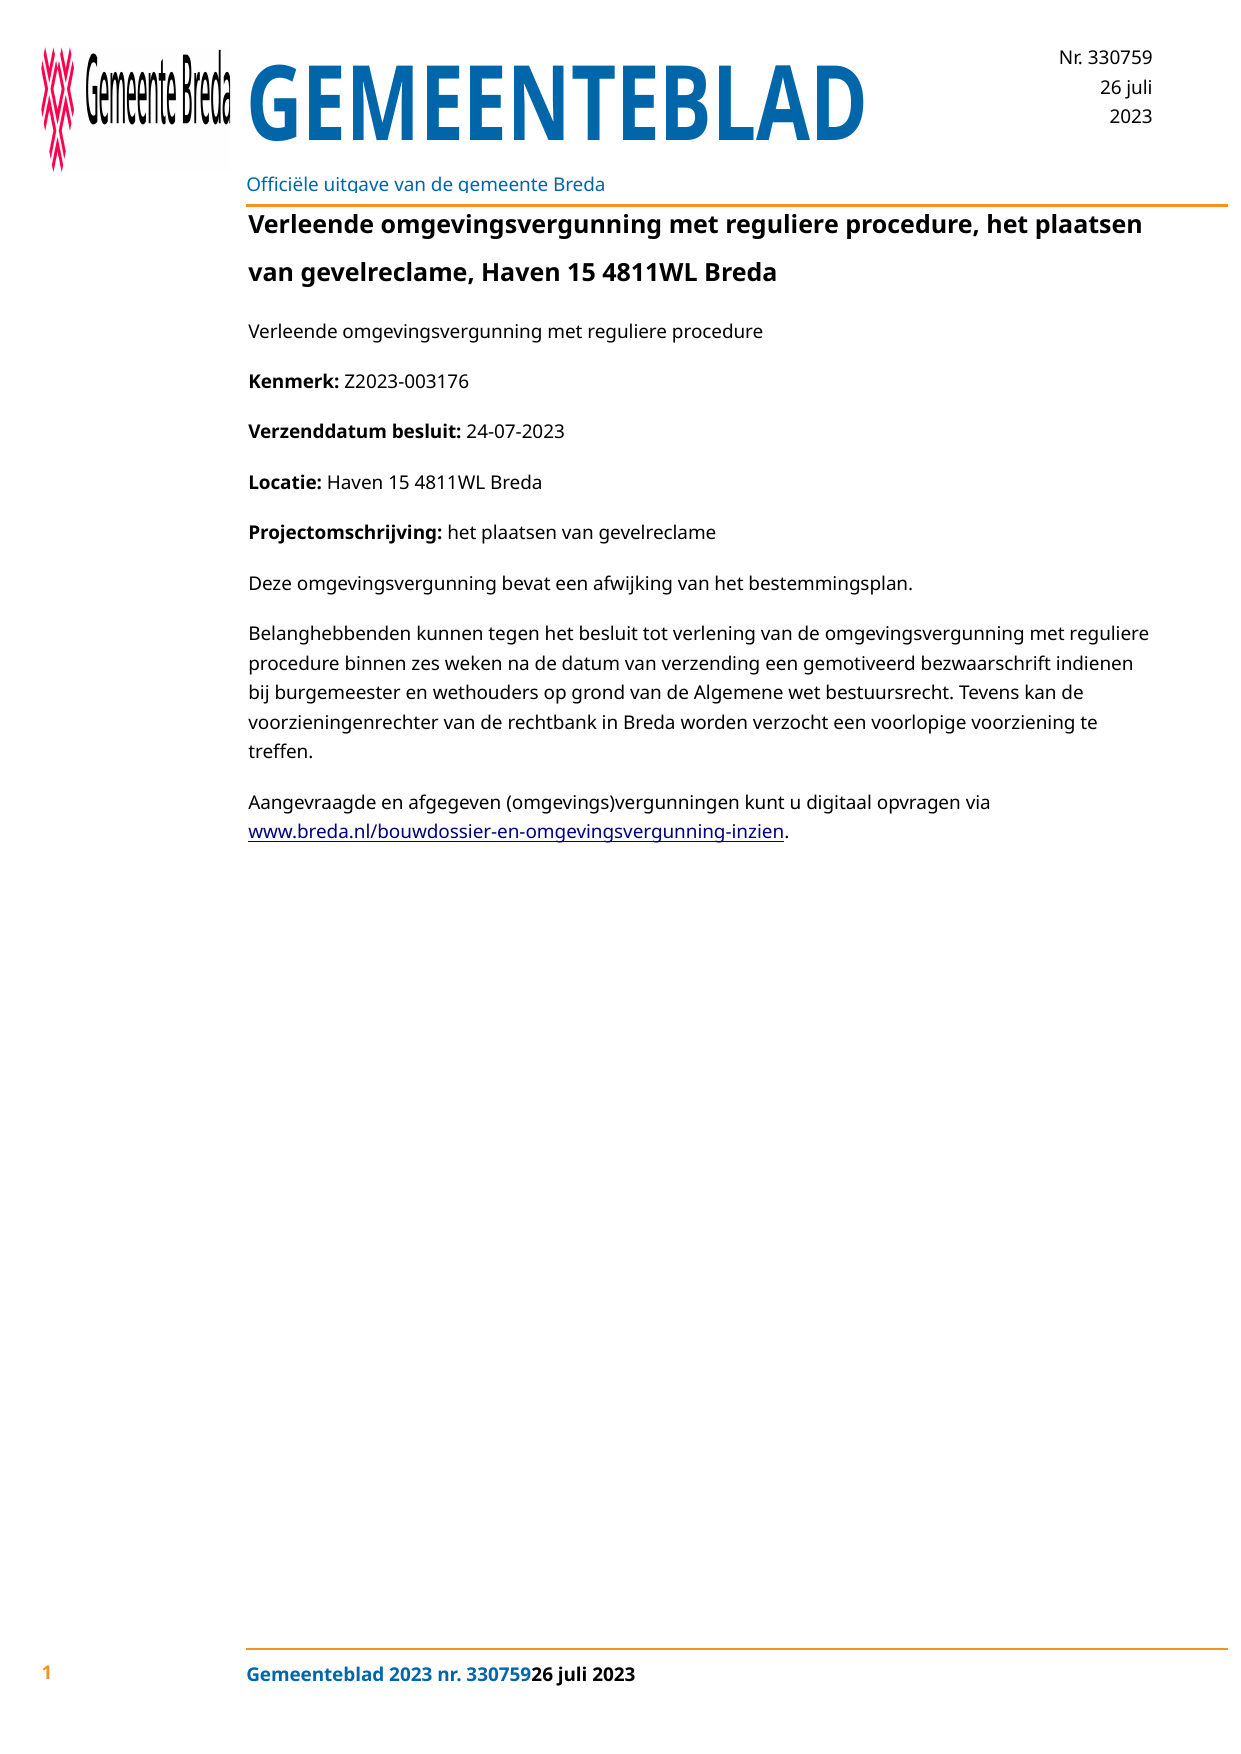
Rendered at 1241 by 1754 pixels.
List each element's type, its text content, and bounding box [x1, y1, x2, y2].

text Aangevraagde en afgegeven (omgevings)vergunningen kunt u digitaal opvragen via www.breda.nl/bouwdossier-en-omgevingsvergunning-inzien. [248, 789, 1152, 844]
text Belanghebbenden kunnen tegen het besluit tot verlening van de omgevingsvergunning met reguliere procedure binnen zes weken na de datum van verzending een gemotiveerd bezwaarschrift indienen bij burgemeester en wethouders op grond van de Algemene wet bestuursrecht. Tevens kan de voorzieningenrechter van de rechtbank in Breda worden verzocht een voorlopige voorziening te treffen. [248, 620, 1152, 764]
text Verleende omgevingsvergunning met reguliere procedure [248, 318, 1152, 344]
text Verzenddatum besluit: 24-07-2023 [248, 419, 1152, 444]
picture [41, 47, 231, 172]
text Locatie: Haven 15 4811WL Breda [248, 469, 1152, 495]
text Kenmerk: Z2023-003176 [248, 368, 1152, 394]
text Projectomschrijving: het plaatsen van gevelreclame [248, 519, 1152, 545]
text Deze omgevingsvergunning bevat een afwijking van het bestemmingsplan. [248, 570, 1152, 596]
text Verleende omgevingsvergunning met reguliere procedure, het plaatsen van gevelreclame, Haven 15 4811WL Breda [248, 207, 1152, 288]
